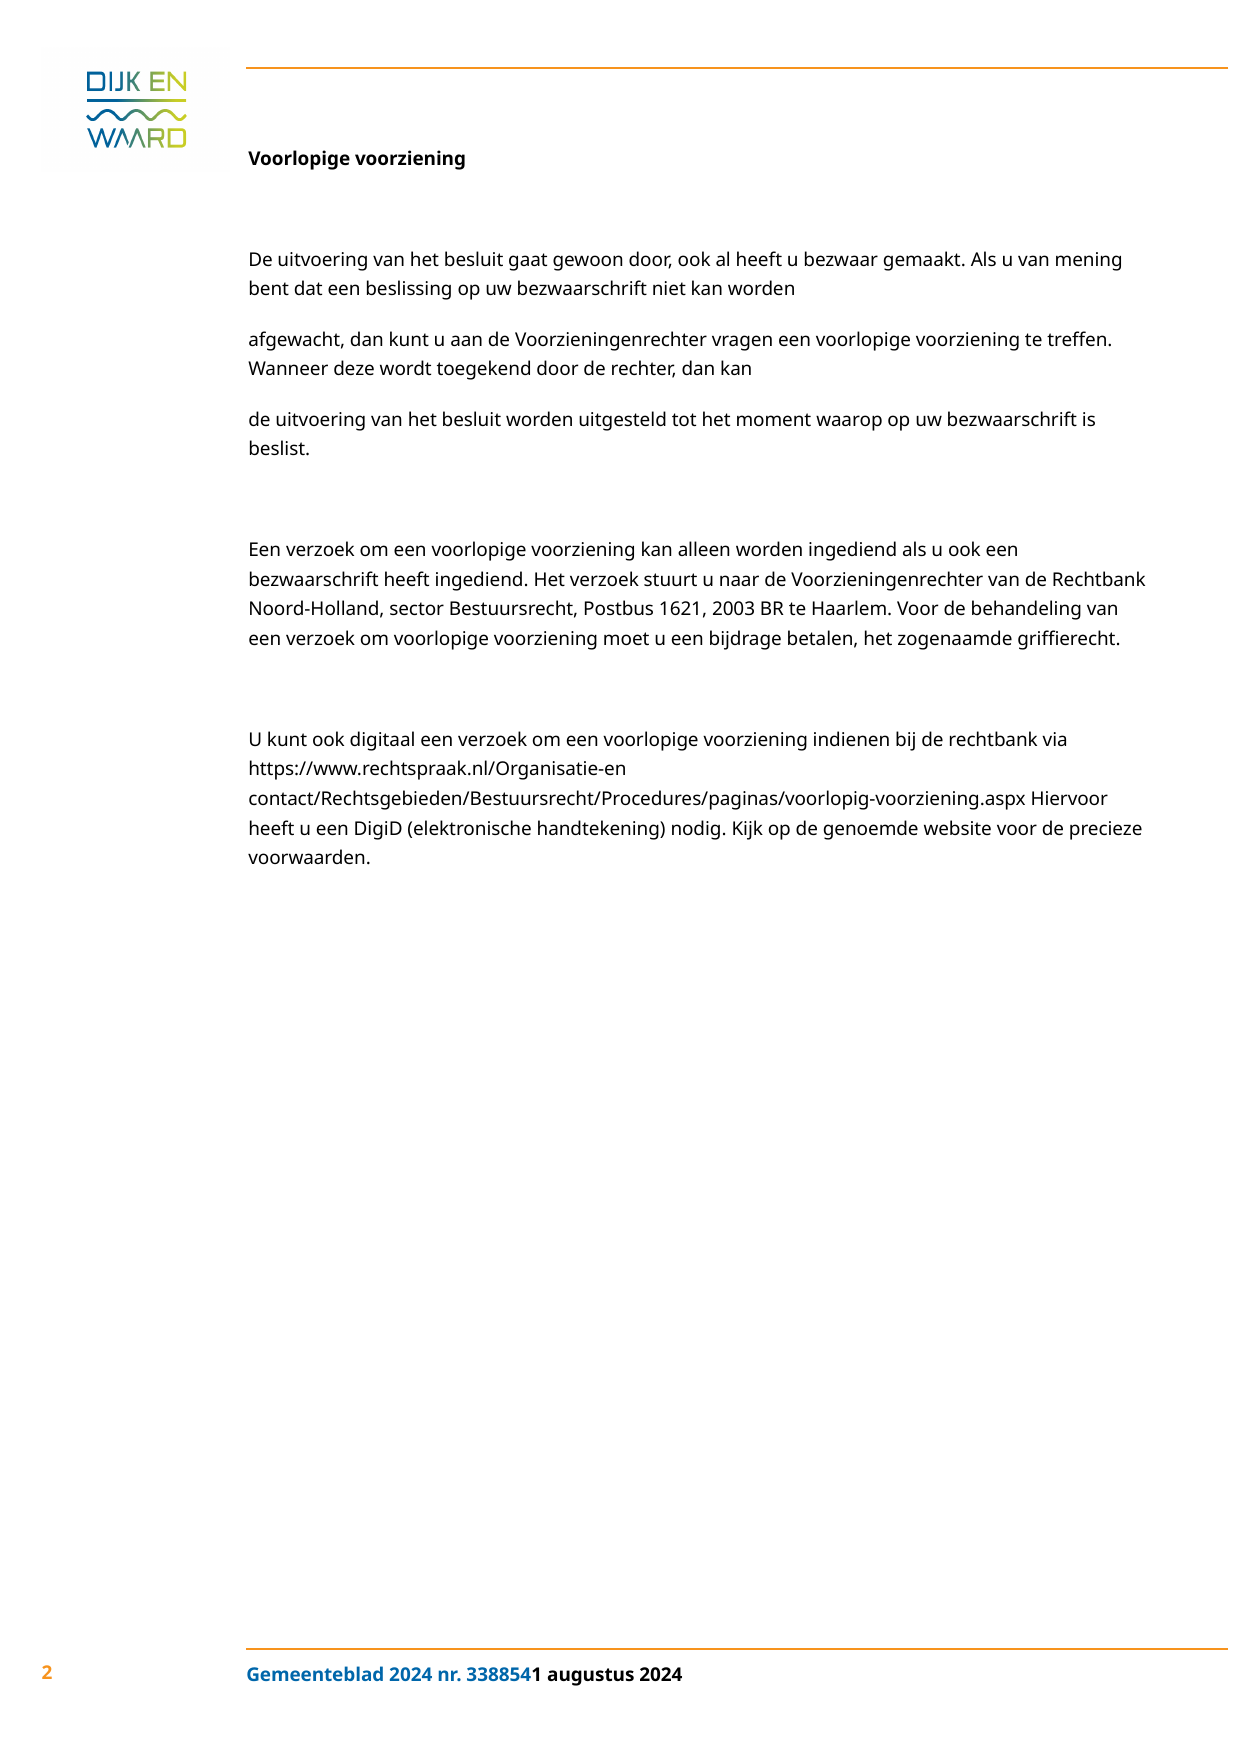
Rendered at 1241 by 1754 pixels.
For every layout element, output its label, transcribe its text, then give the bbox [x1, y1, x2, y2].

text De uitvoering van het besluit gaat gewoon door, ook al heeft u bezwaar gemaakt. Als u van mening bent dat een beslissing op uw bezwaarschrift niet kan worden [248, 246, 1152, 301]
text U kunt ook digitaal een verzoek om een voorlopige voorziening indienen bij de rechtbank via https://www.rechtspraak.nl/Organisatie-en contact/Rechtsgebieden/Bestuursrecht/Procedures/paginas/voorlopig-voorziening.aspx Hiervoor heeft u een DigiD (elektronische handtekening) nodig. Kijk op de genoemde website voor de precieze voorwaarden. [248, 726, 1152, 870]
picture [41, 47, 231, 172]
text de uitvoering van het besluit worden uitgesteld tot het moment waarop op uw bezwaarschrift is beslist. [248, 406, 1152, 461]
text Voorlopige voorziening [248, 145, 1152, 171]
text Een verzoek om een voorlopige voorziening kan alleen worden ingediend als u ook een bezwaarschrift heeft ingediend. Het verzoek stuurt u naar de Voorzieningenrechter van de Rechtbank Noord-Holland, sector Bestuursrecht, Postbus 1621, 2003 BR te Haarlem. Voor de behandeling van een verzoek om voorlopige voorziening moet u een bijdrage betalen, het zogenaamde griffierecht. [248, 536, 1152, 651]
text afgewacht, dan kunt u aan de Voorzieningenrechter vragen een voorlopige voorziening te treffen. Wanneer deze wordt toegekend door de rechter, dan kan [248, 326, 1152, 381]
